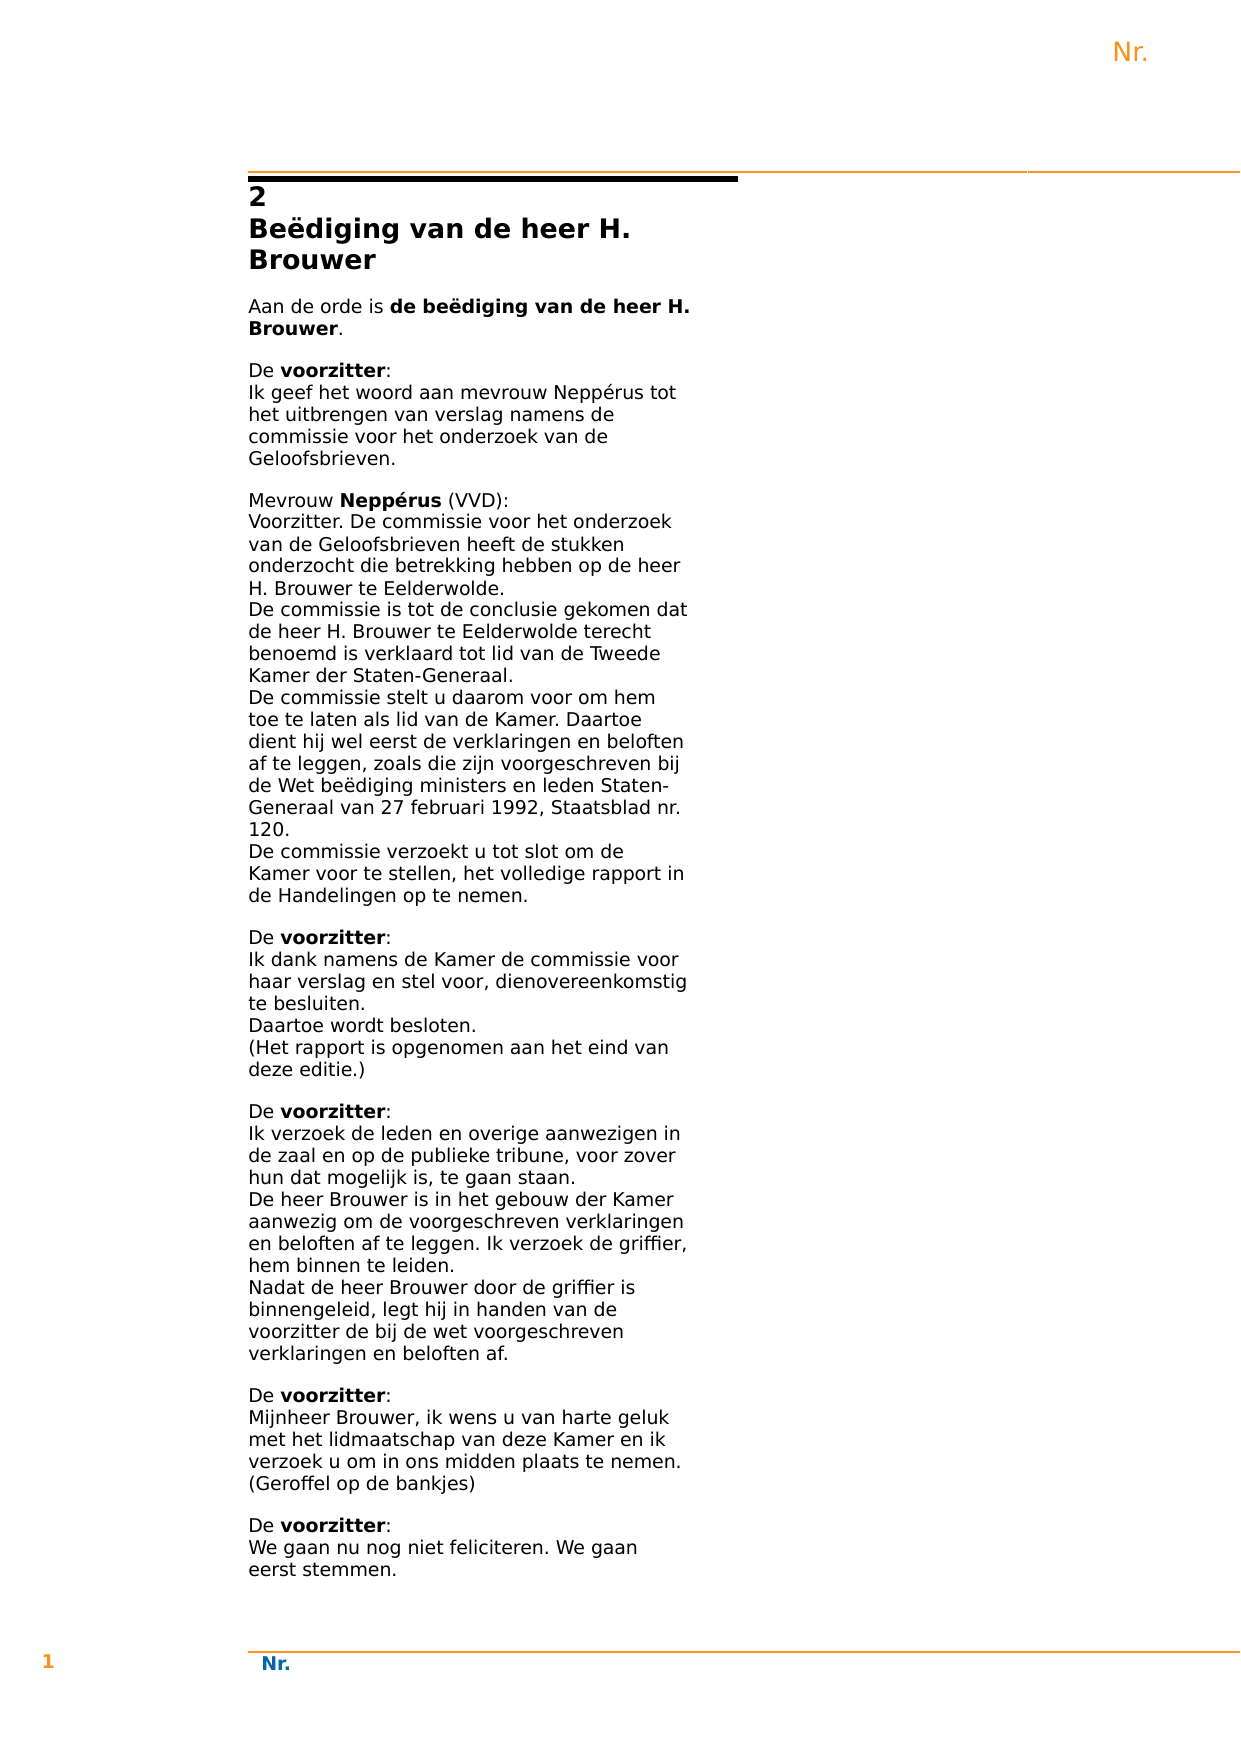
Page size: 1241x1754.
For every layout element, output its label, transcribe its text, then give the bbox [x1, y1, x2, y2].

text Aan de orde is de beëdiging van de heer H. Brouwer. [248, 296, 691, 339]
text Ik dank namens de Kamer de commissie voor haar verslag en stel voor, dienovereenkomstig te besluiten. [248, 949, 691, 1015]
text Mevrouw Neppérus (VVD): [248, 489, 691, 511]
text (Geroffel op de bankjes) [248, 1473, 691, 1494]
text Daartoe wordt besloten. [248, 1015, 691, 1037]
text Ik geef het woord aan mevrouw Neppérus tot het uitbrengen van verslag namens de commissie voor het onderzoek van de Geloofsbrieven. [248, 382, 691, 469]
text De voorzitter: [248, 1101, 691, 1123]
text We gaan nu nog niet feliciteren. We gaan eerst stemmen. [248, 1537, 691, 1581]
text De voorzitter: [248, 1514, 691, 1537]
text De heer Brouwer is in het gebouw der Kamer aanwezig om de voorgeschreven verklaringen en beloften af te leggen. Ik verzoek de griffier, hem binnen te leiden. [248, 1189, 691, 1277]
text De voorzitter: [248, 359, 691, 382]
text De commissie verzoekt u tot slot om de Kamer voor te stellen, het volledige rapport in de Handelingen op te nemen. [248, 841, 691, 907]
title 2 Beëdiging van de heer H. Brouwer [248, 182, 691, 276]
text De voorzitter: [248, 1385, 691, 1407]
text Mijnheer Brouwer, ik wens u van harte geluk met het lidmaatschap van deze Kamer en ik verzoek u om in ons midden plaats te nemen. [248, 1407, 691, 1473]
text Nadat de heer Brouwer door de griffier is binnengeleid, legt hij in handen van de voorzitter de bij de wet voorgeschreven verklaringen en beloften af. [248, 1277, 691, 1365]
text De commissie stelt u daarom voor om hem toe te laten als lid van de Kamer. Daartoe dient hij wel eerst de verklaringen en beloften af te leggen, zoals die zijn voorgeschreven bij de Wet beëdiging ministers en leden Staten-Generaal van 27 februari 1992, Staatsblad nr. 120. [248, 687, 691, 841]
text De voorzitter: [248, 927, 691, 949]
text (Het rapport is opgenomen aan het eind van deze editie.) [248, 1037, 691, 1081]
text Ik verzoek de leden en overige aanwezigen in de zaal en op de publieke tribune, voor zover hun dat mogelijk is, te gaan staan. [248, 1123, 691, 1189]
text De commissie is tot de conclusie gekomen dat de heer H. Brouwer te Eelderwolde terecht benoemd is verklaard tot lid van de Tweede Kamer der Staten-Generaal. [248, 599, 691, 687]
text Voorzitter. De commissie voor het onderzoek van de Geloofsbrieven heeft de stukken onderzocht die betrekking hebben op de heer H. Brouwer te Eelderwolde. [248, 511, 691, 599]
